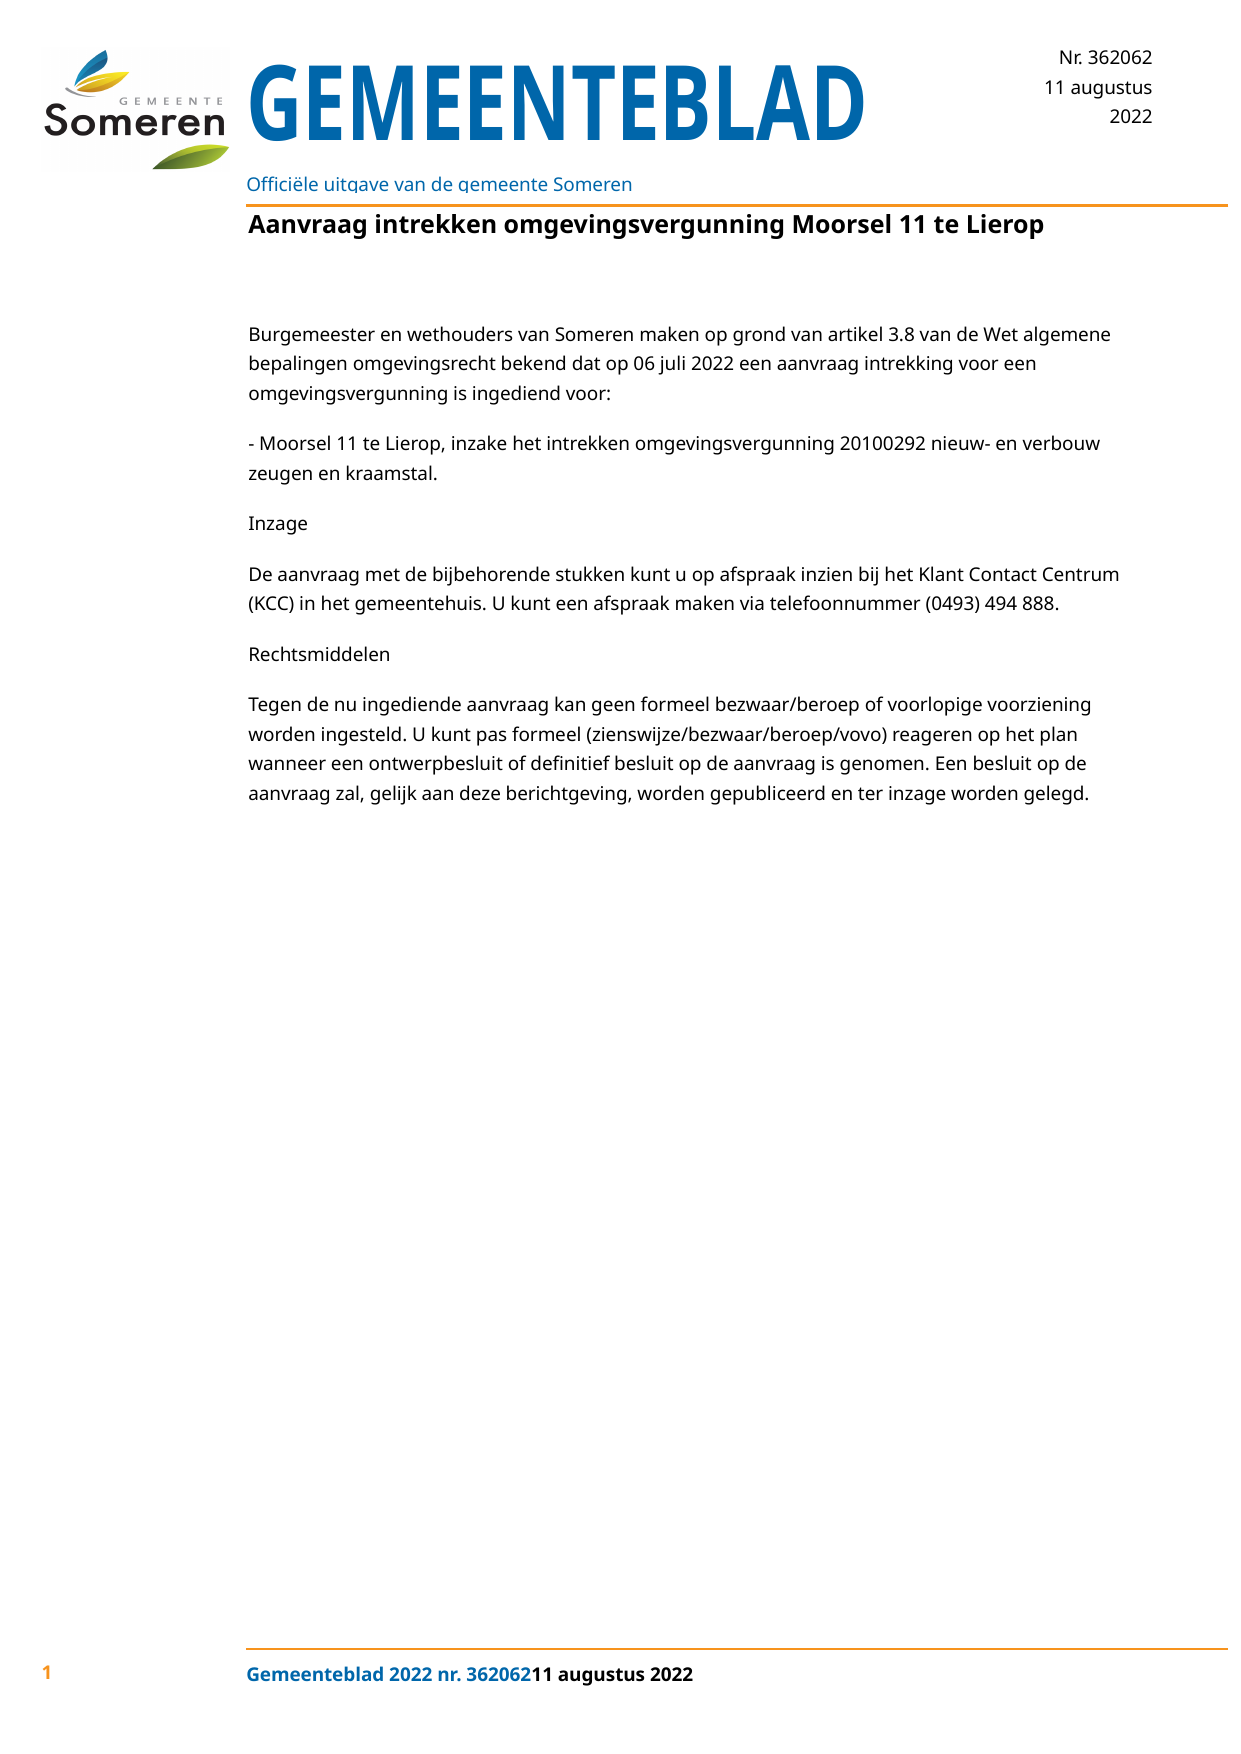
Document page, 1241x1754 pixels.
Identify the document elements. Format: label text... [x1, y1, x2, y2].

text Tegen de nu ingediende aanvraag kan geen formeel bezwaar/beroep of voorlopige voorziening worden ingesteld. U kunt pas formeel (zienswijze/bezwaar/beroep/vovo) reageren op het plan wanneer een ontwerpbesluit of definitief besluit op de aanvraag is genomen. Een besluit op de aanvraag zal, gelijk aan deze berichtgeving, worden gepubliceerd en ter inzage worden gelegd. [248, 691, 1152, 806]
text Burgemeester en wethouders van Someren maken op grond van artikel 3.8 van de Wet algemene bepalingen omgevingsrecht bekend dat op 06 juli 2022 een aanvraag intrekking voor een omgevingsvergunning is ingediend voor: [248, 321, 1152, 406]
text Aanvraag intrekken omgevingsvergunning Moorsel 11 te Lierop [248, 207, 1152, 241]
text Rechtsmiddelen [248, 641, 1152, 666]
text Inzage [248, 510, 1152, 536]
picture [41, 47, 231, 172]
text De aanvraag met de bijbehorende stukken kunt u op afspraak inzien bij het Klant Contact Centrum (KCC) in het gemeentehuis. U kunt een afspraak maken via telefoonnummer (0493) 494 888. [248, 561, 1152, 616]
text - Moorsel 11 te Lierop, inzake het intrekken omgevingsvergunning 20100292 nieuw- en verbouw zeugen en kraamstal. [248, 430, 1152, 486]
